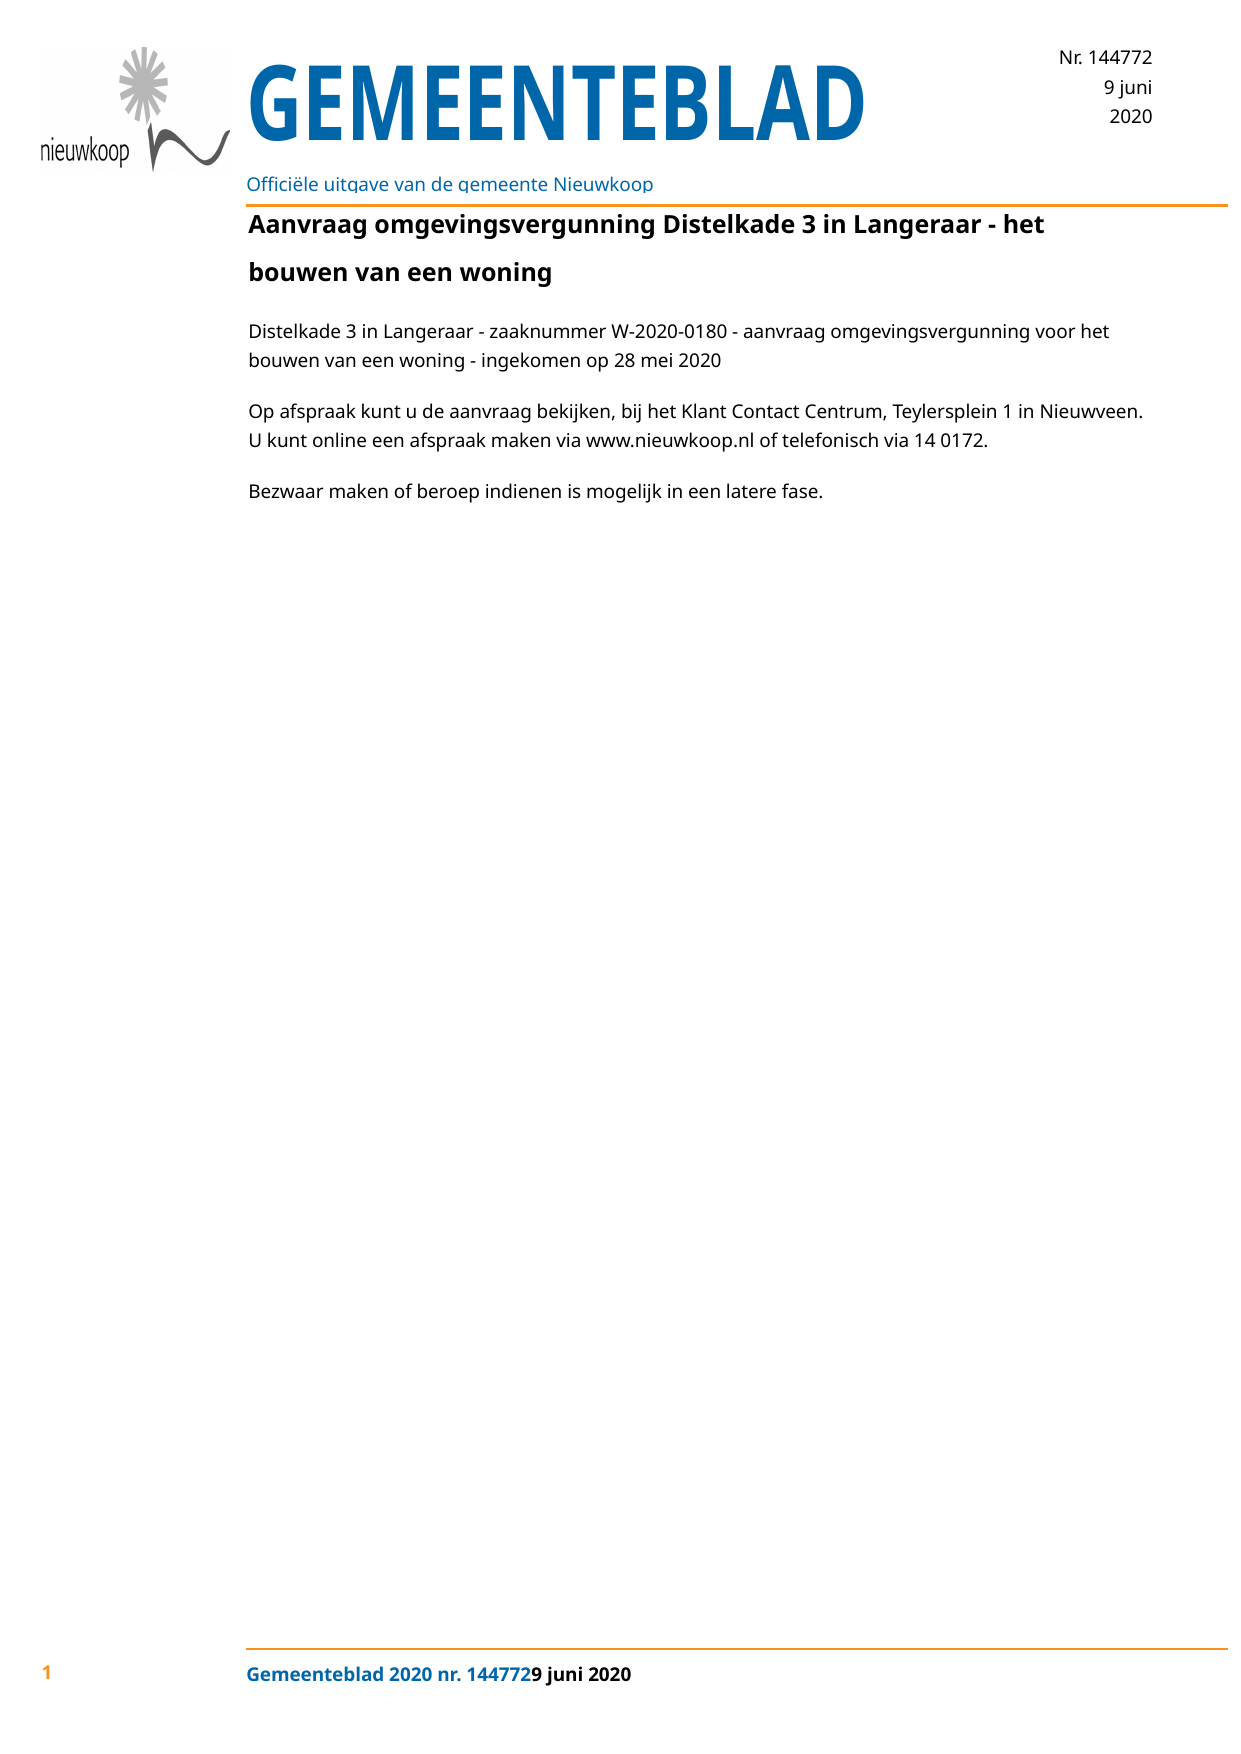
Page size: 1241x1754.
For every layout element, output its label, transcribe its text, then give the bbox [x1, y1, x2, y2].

picture [41, 47, 231, 172]
text Aanvraag omgevingsvergunning Distelkade 3 in Langeraar - het bouwen van een woning [248, 207, 1152, 288]
text Op afspraak kunt u de aanvraag bekijken, bij het Klant Contact Centrum, Teylersplein 1 in Nieuwveen. U kunt online een afspraak maken via www.nieuwkoop.nl of telefonisch via 14 0172. [248, 398, 1152, 453]
text Bezwaar maken of beroep indienen is mogelijk in een latere fase. [248, 478, 1152, 504]
text Distelkade 3 in Langeraar - zaaknummer W-2020-0180 - aanvraag omgevingsvergunning voor het bouwen van een woning - ingekomen op 28 mei 2020 [248, 318, 1152, 373]
